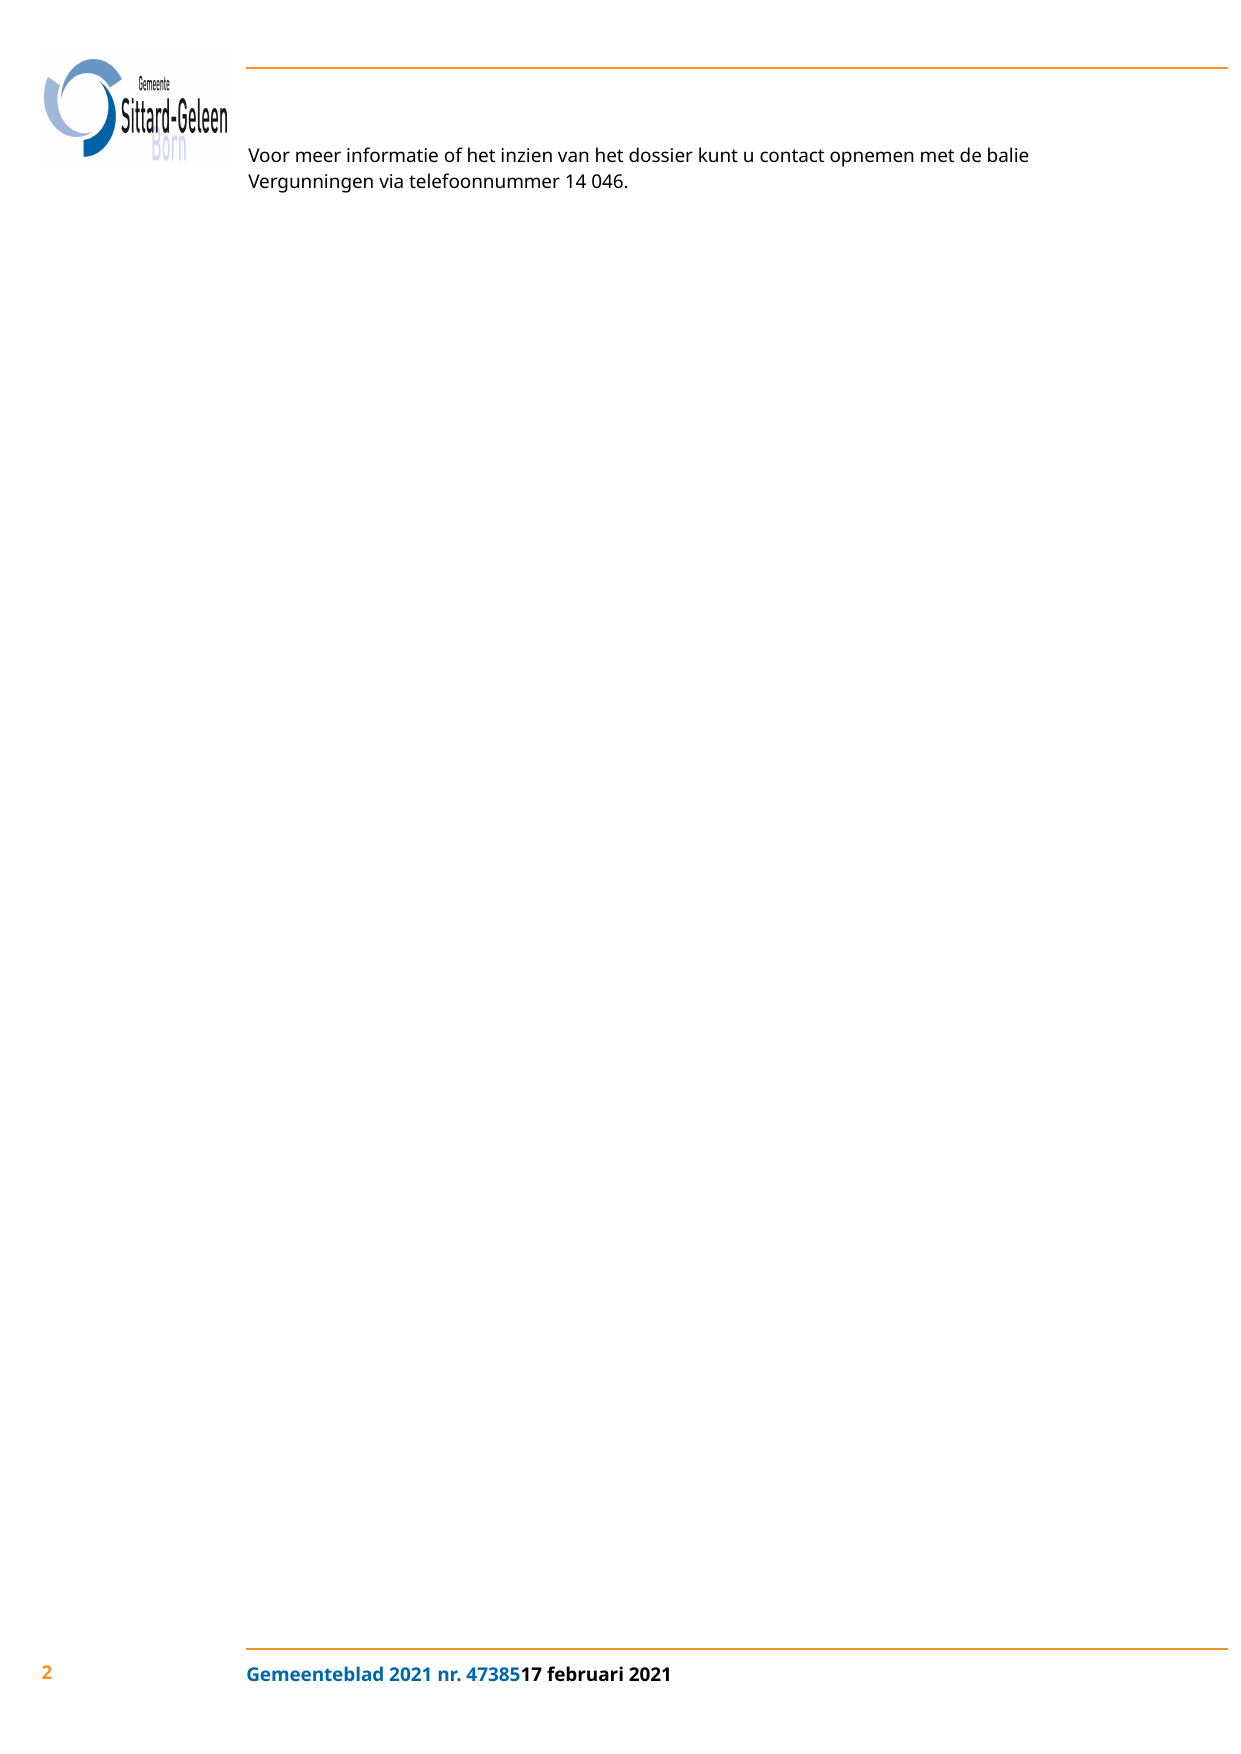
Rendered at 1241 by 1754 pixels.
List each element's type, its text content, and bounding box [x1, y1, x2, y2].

picture [41, 47, 231, 172]
text Voor meer informatie of het inzien van het dossier kunt u contact opnemen met de balie Vergunningen via telefoonnummer 14 046. [248, 143, 1152, 194]
